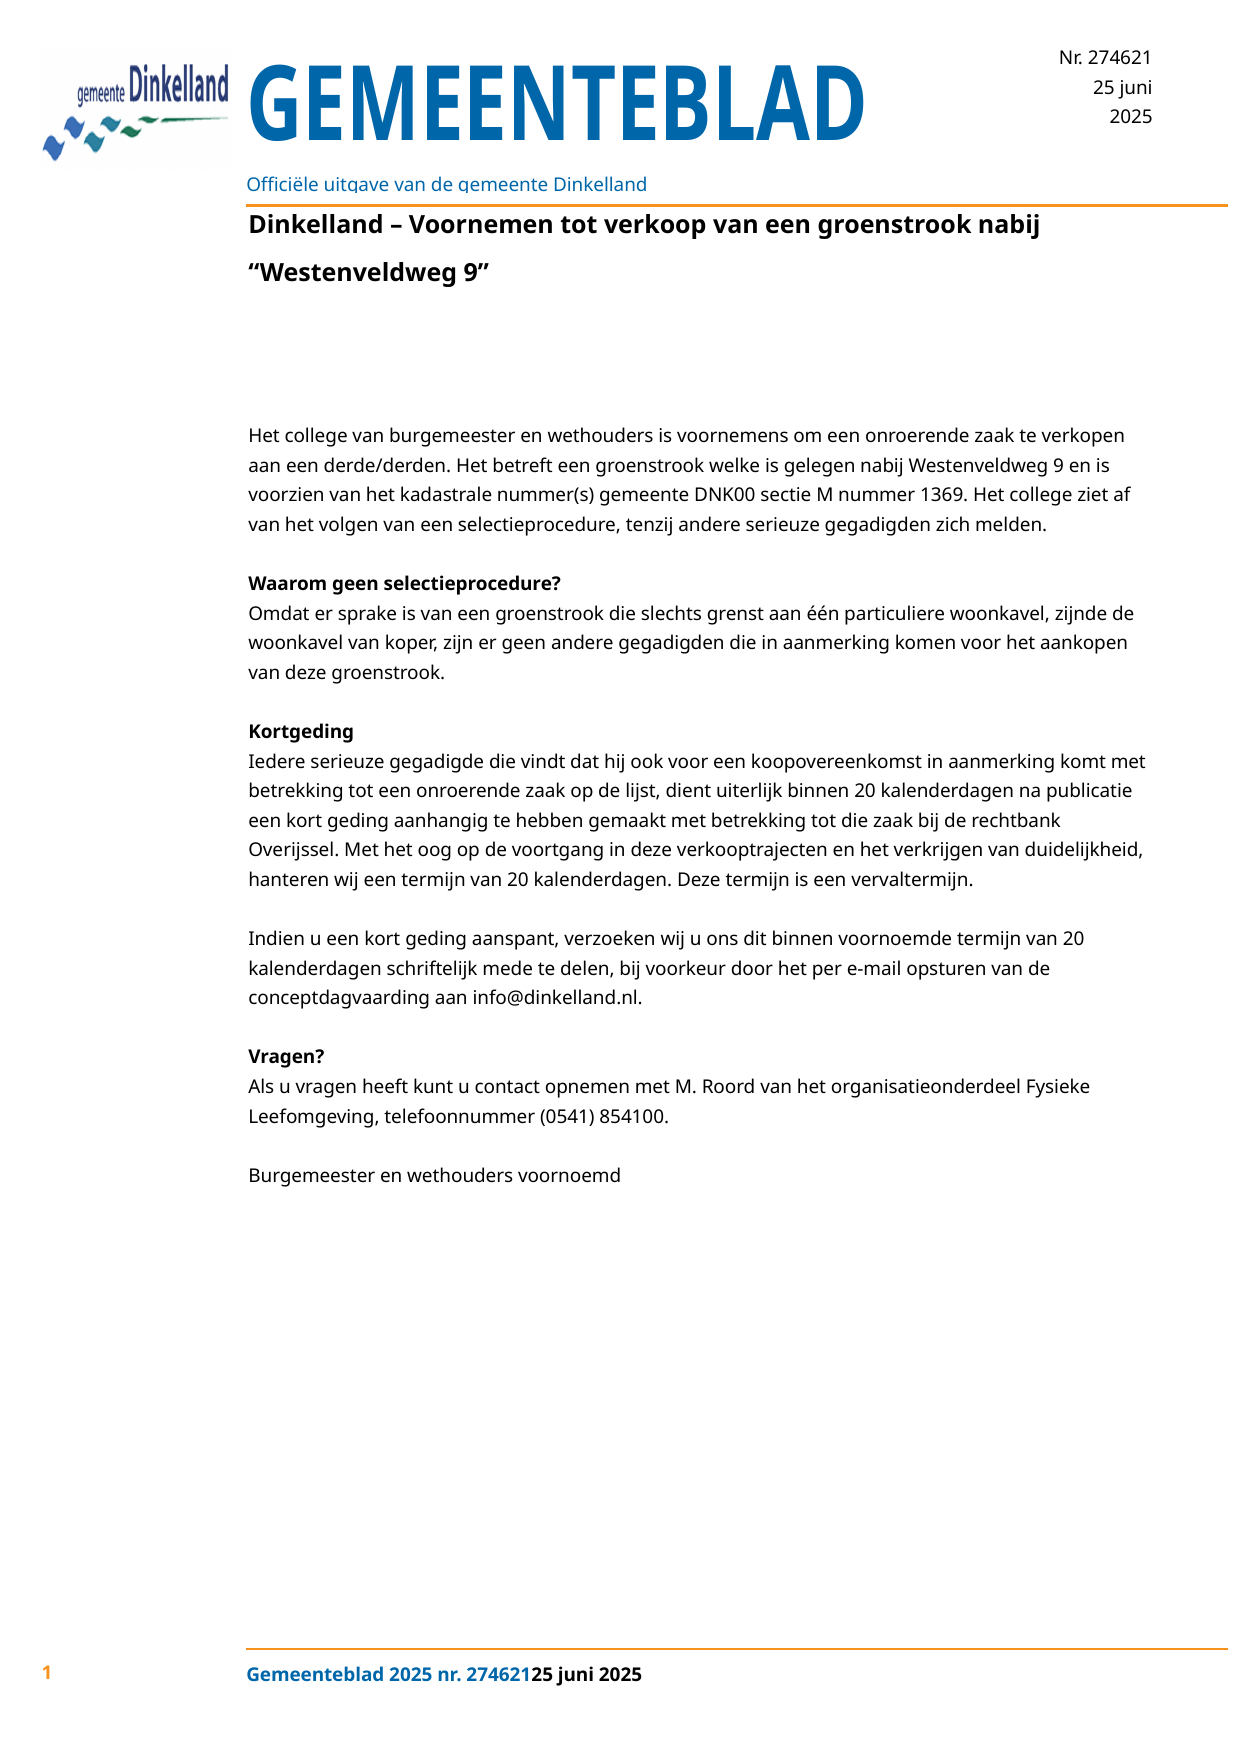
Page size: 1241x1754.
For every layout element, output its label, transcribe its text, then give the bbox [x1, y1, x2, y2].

text Indien u een kort geding aanspant, verzoeken wij u ons dit binnen voornoemde termijn van 20 kalenderdagen schriftelijk mede te delen, bij voorkeur door het per e-mail opsturen van de conceptdagvaarding aan info@dinkelland.nl. [248, 925, 1152, 1010]
text Burgemeester en wethouders voornoemd [248, 1162, 1152, 1188]
text Het college van burgemeester en wethouders is voornemens om een onroerende zaak te verkopen aan een derde/derden. Het betreft een groenstrook welke is gelegen nabij Westenveldweg 9 en is voorzien van het kadastrale nummer(s) gemeente DNK00 sectie M nummer 1369. Het college ziet af van het volgen van een selectieprocedure, tenzij andere serieuze gegadigden zich melden. [248, 422, 1152, 537]
text Vragen? [248, 1044, 1152, 1069]
picture [41, 47, 231, 172]
text Iedere serieuze gegadigde die vindt dat hij ook voor een koopovereenkomst in aanmerking komt met betrekking tot een onroerende zaak op de lijst, dient uiterlijk binnen 20 kalenderdagen na publicatie een kort geding aanhangig te hebben gemaakt met betrekking tot die zaak bij de rechtbank Overijssel. Met het oog op de voortgang in deze verkooptrajecten en het verkrijgen van duidelijkheid, hanteren wij een termijn van 20 kalenderdagen. Deze termijn is een vervaltermijn. [248, 748, 1152, 892]
text Dinkelland – Voornemen tot verkoop van een groenstrook nabij “Westenveldweg 9” [248, 207, 1152, 288]
text Waarom geen selectieprocedure? [248, 570, 1152, 596]
text Als u vragen heeft kunt u contact opnemen met M. Roord van het organisatieonderdeel Fysieke Leefomgeving, telefoonnummer (0541) 854100. [248, 1073, 1152, 1129]
text Omdat er sprake is van een groenstrook die slechts grenst aan één particuliere woonkavel, zijnde de woonkavel van koper, zijn er geen andere gegadigden die in aanmerking komen voor het aankopen van deze groenstrook. [248, 600, 1152, 685]
text Kortgeding [248, 718, 1152, 744]
